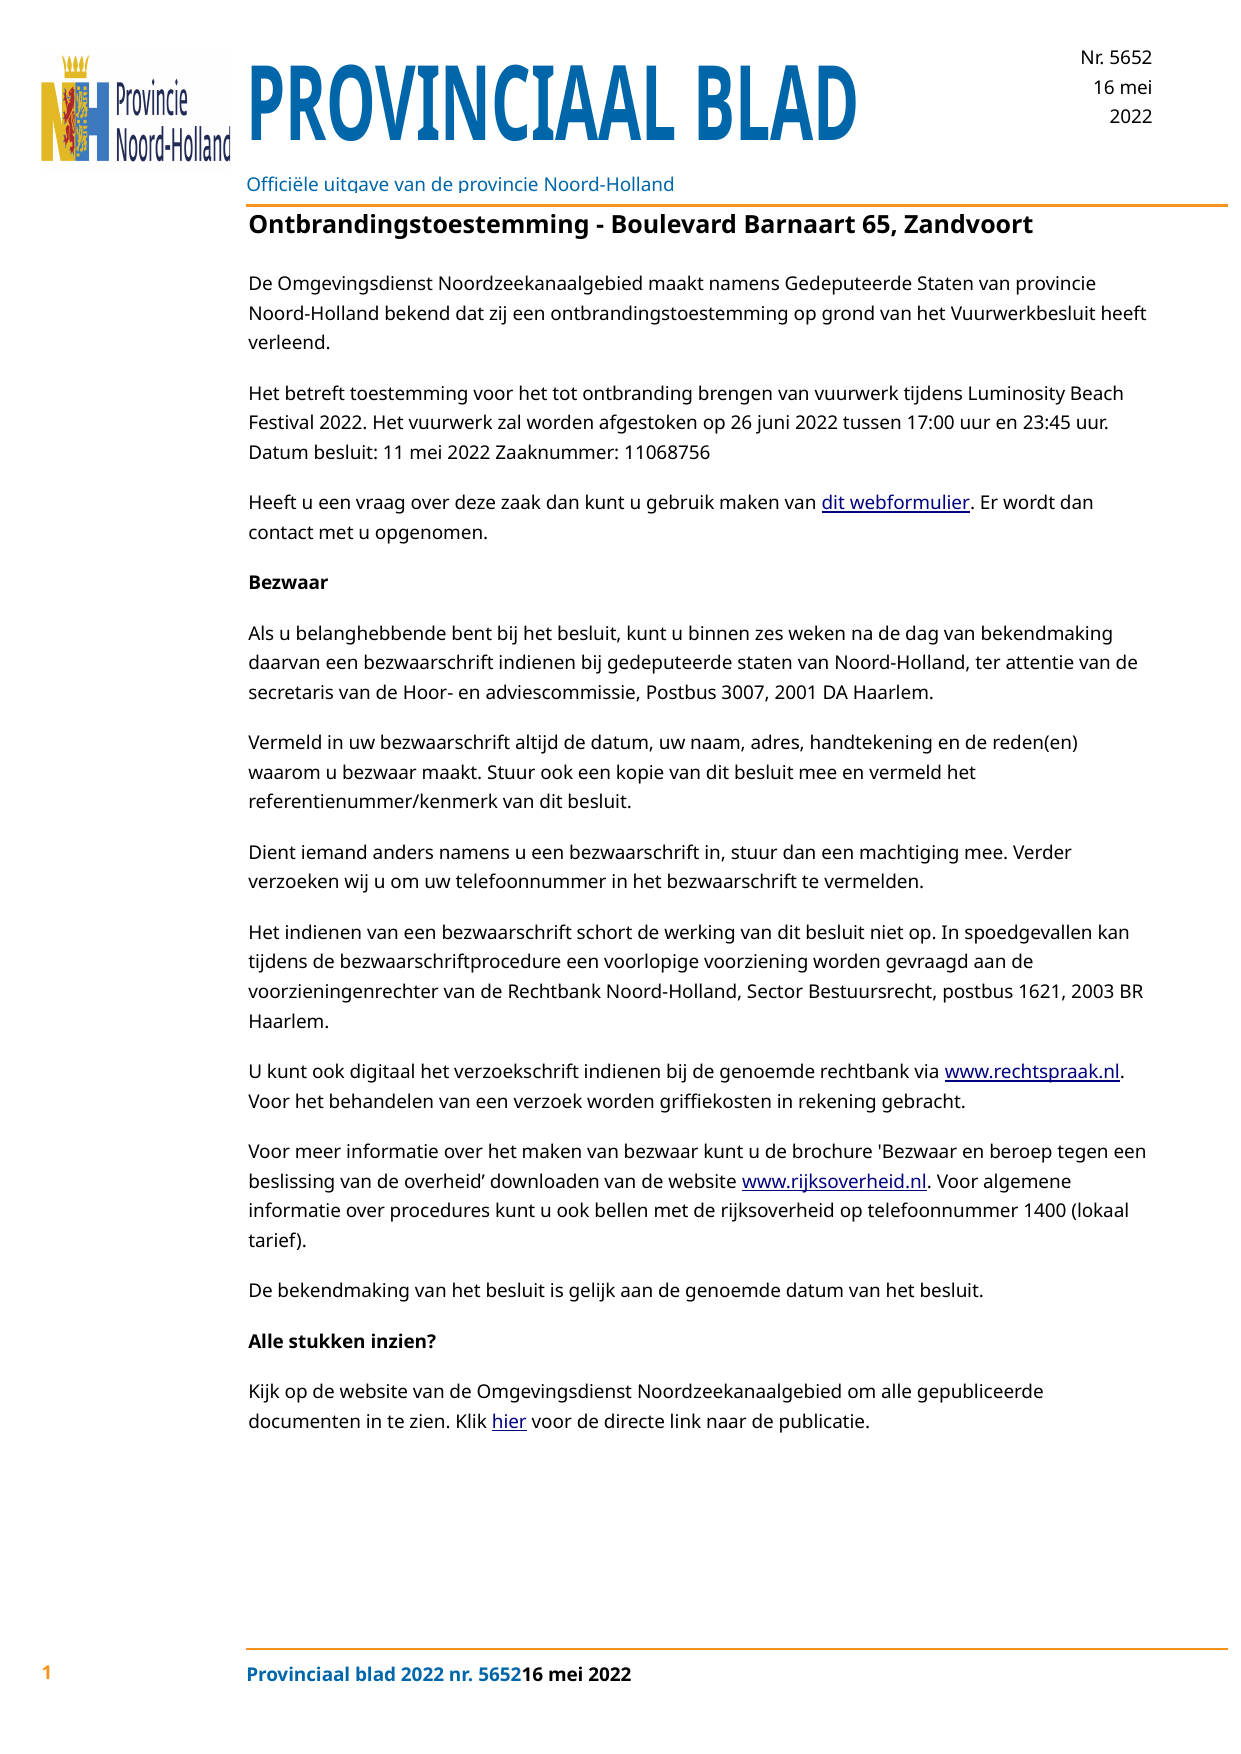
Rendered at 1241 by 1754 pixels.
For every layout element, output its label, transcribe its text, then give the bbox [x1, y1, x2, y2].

text U kunt ook digitaal het verzoekschrift indienen bij de genoemde rechtbank via www.rechtspraak.nl. Voor het behandelen van een verzoek worden griffiekosten in rekening gebracht. [248, 1058, 1152, 1113]
text Het indienen van een bezwaarschrift schort de werking van dit besluit niet op. In spoedgevallen kan tijdens de bezwaarschriftprocedure een voorlopige voorziening worden gevraagd aan de voorzieningenrechter van de Rechtbank Noord-Holland, Sector Bestuursrecht, postbus 1621, 2003 BR Haarlem. [248, 919, 1152, 1033]
text Kijk op de website van de Omgevingsdienst Noordzeekanaalgebied om alle gepubliceerde documenten in te zien. Klik hier voor de directe link naar de publicatie. [248, 1378, 1152, 1433]
text Dient iemand anders namens u een bezwaarschrift in, stuur dan een machtiging mee. Verder verzoeken wij u om uw telefoonnummer in het bezwaarschrift te vermelden. [248, 839, 1152, 894]
text Alle stukken inzien? [248, 1328, 1152, 1353]
text Heeft u een vraag over deze zaak dan kunt u gebruik maken van dit webformulier. Er wordt dan contact met u opgenomen. [248, 489, 1152, 545]
text Als u belanghebbende bent bij het besluit, kunt u binnen zes weken na de dag van bekendmaking daarvan een bezwaarschrift indienen bij gedeputeerde staten van Noord-Holland, ter attentie van de secretaris van de Hoor- en adviescommissie, Postbus 3007, 2001 DA Haarlem. [248, 620, 1152, 705]
text Het betreft toestemming voor het tot ontbranding brengen van vuurwerk tijdens Luminosity Beach Festival 2022. Het vuurwerk zal worden afgestoken op 26 juni 2022 tussen 17:00 uur en 23:45 uur. Datum besluit: 11 mei 2022 Zaaknummer: 11068756 [248, 380, 1152, 465]
text Voor meer informatie over het maken van bezwaar kunt u de brochure 'Bezwaar en beroep tegen een beslissing van de overheid’ downloaden van de website www.rijksoverheid.nl. Voor algemene informatie over procedures kunt u ook bellen met de rijksoverheid op telefoonnummer 1400 (lokaal tarief). [248, 1138, 1152, 1253]
text Vermeld in uw bezwaarschrift altijd de datum, uw naam, adres, handtekening en de reden(en) waarom u bezwaar maakt. Stuur ook een kopie van dit besluit mee en vermeld het referentienummer/kenmerk van dit besluit. [248, 729, 1152, 814]
text De Omgevingsdienst Noordzeekanaalgebied maakt namens Gedeputeerde Staten van provincie Noord-Holland bekend dat zij een ontbrandingstoestemming op grond van het Vuurwerkbesluit heeft verleend. [248, 270, 1152, 355]
text De bekendmaking van het besluit is gelijk aan de genoemde datum van het besluit. [248, 1277, 1152, 1303]
picture [41, 47, 231, 172]
text Ontbrandingstoestemming - Boulevard Barnaart 65, Zandvoort [248, 207, 1152, 241]
text Bezwaar [248, 569, 1152, 595]
